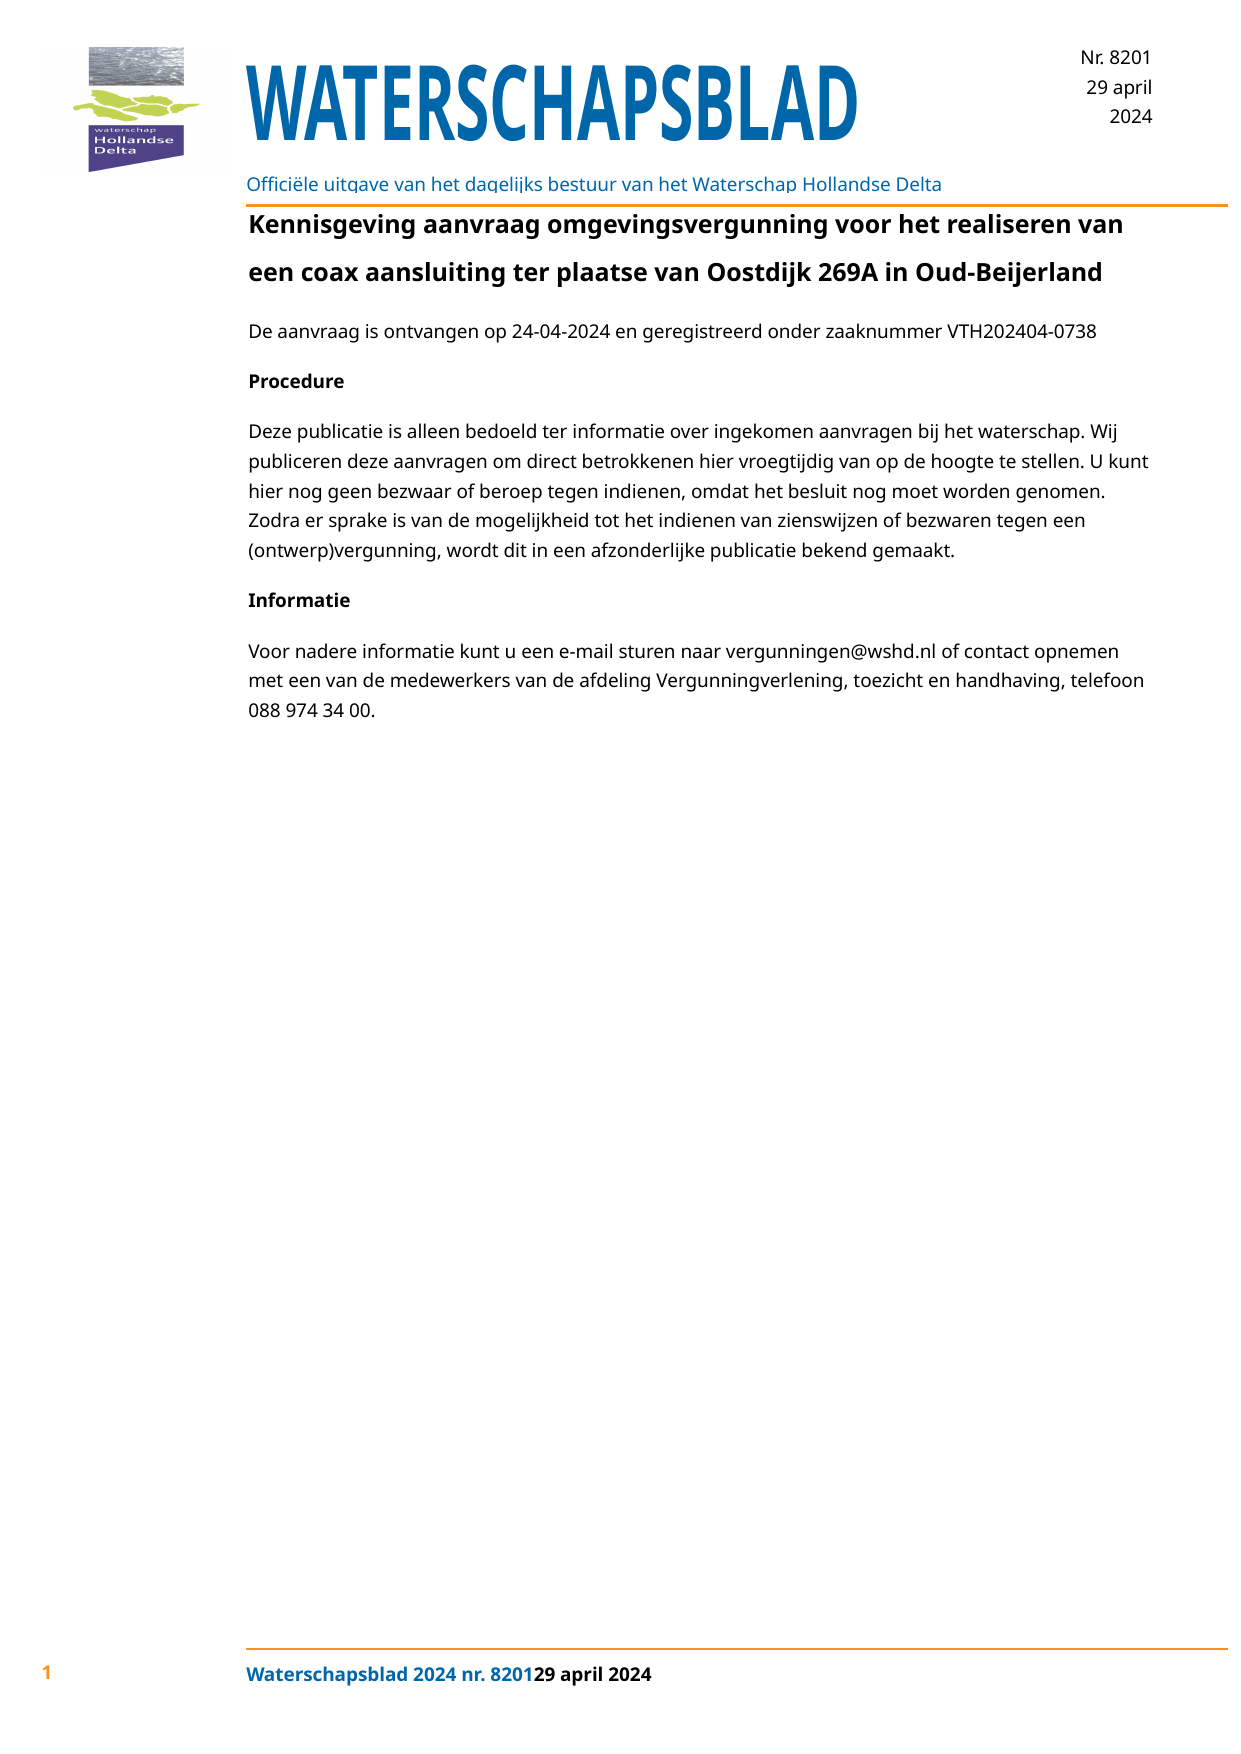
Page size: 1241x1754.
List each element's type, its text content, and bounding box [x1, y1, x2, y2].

text Informatie [248, 587, 1152, 613]
text Voor nadere informatie kunt u een e-mail sturen naar vergunningen@wshd.nl of contact opnemen met een van de medewerkers van de afdeling Vergunningverlening, toezicht en handhaving, telefoon 088 974 34 00. [248, 638, 1152, 723]
text Deze publicatie is alleen bedoeld ter informatie over ingekomen aanvragen bij het waterschap. Wij publiceren deze aanvragen om direct betrokkenen hier vroegtijdig van op de hoogte te stellen. U kunt hier nog geen bezwaar of beroep tegen indienen, omdat het besluit nog moet worden genomen. Zodra er sprake is van de mogelijkheid tot het indienen van zienswijzen of bezwaren tegen een (ontwerp)vergunning, wordt dit in een afzonderlijke publicatie bekend gemaakt. [248, 419, 1152, 563]
text Procedure [248, 368, 1152, 394]
picture [41, 47, 231, 172]
text De aanvraag is ontvangen op 24-04-2024 en geregistreerd onder zaaknummer VTH202404-0738 [248, 318, 1152, 344]
text Kennisgeving aanvraag omgevingsvergunning voor het realiseren van een coax aansluiting ter plaatse van Oostdijk 269A in Oud-Beijerland [248, 207, 1152, 288]
